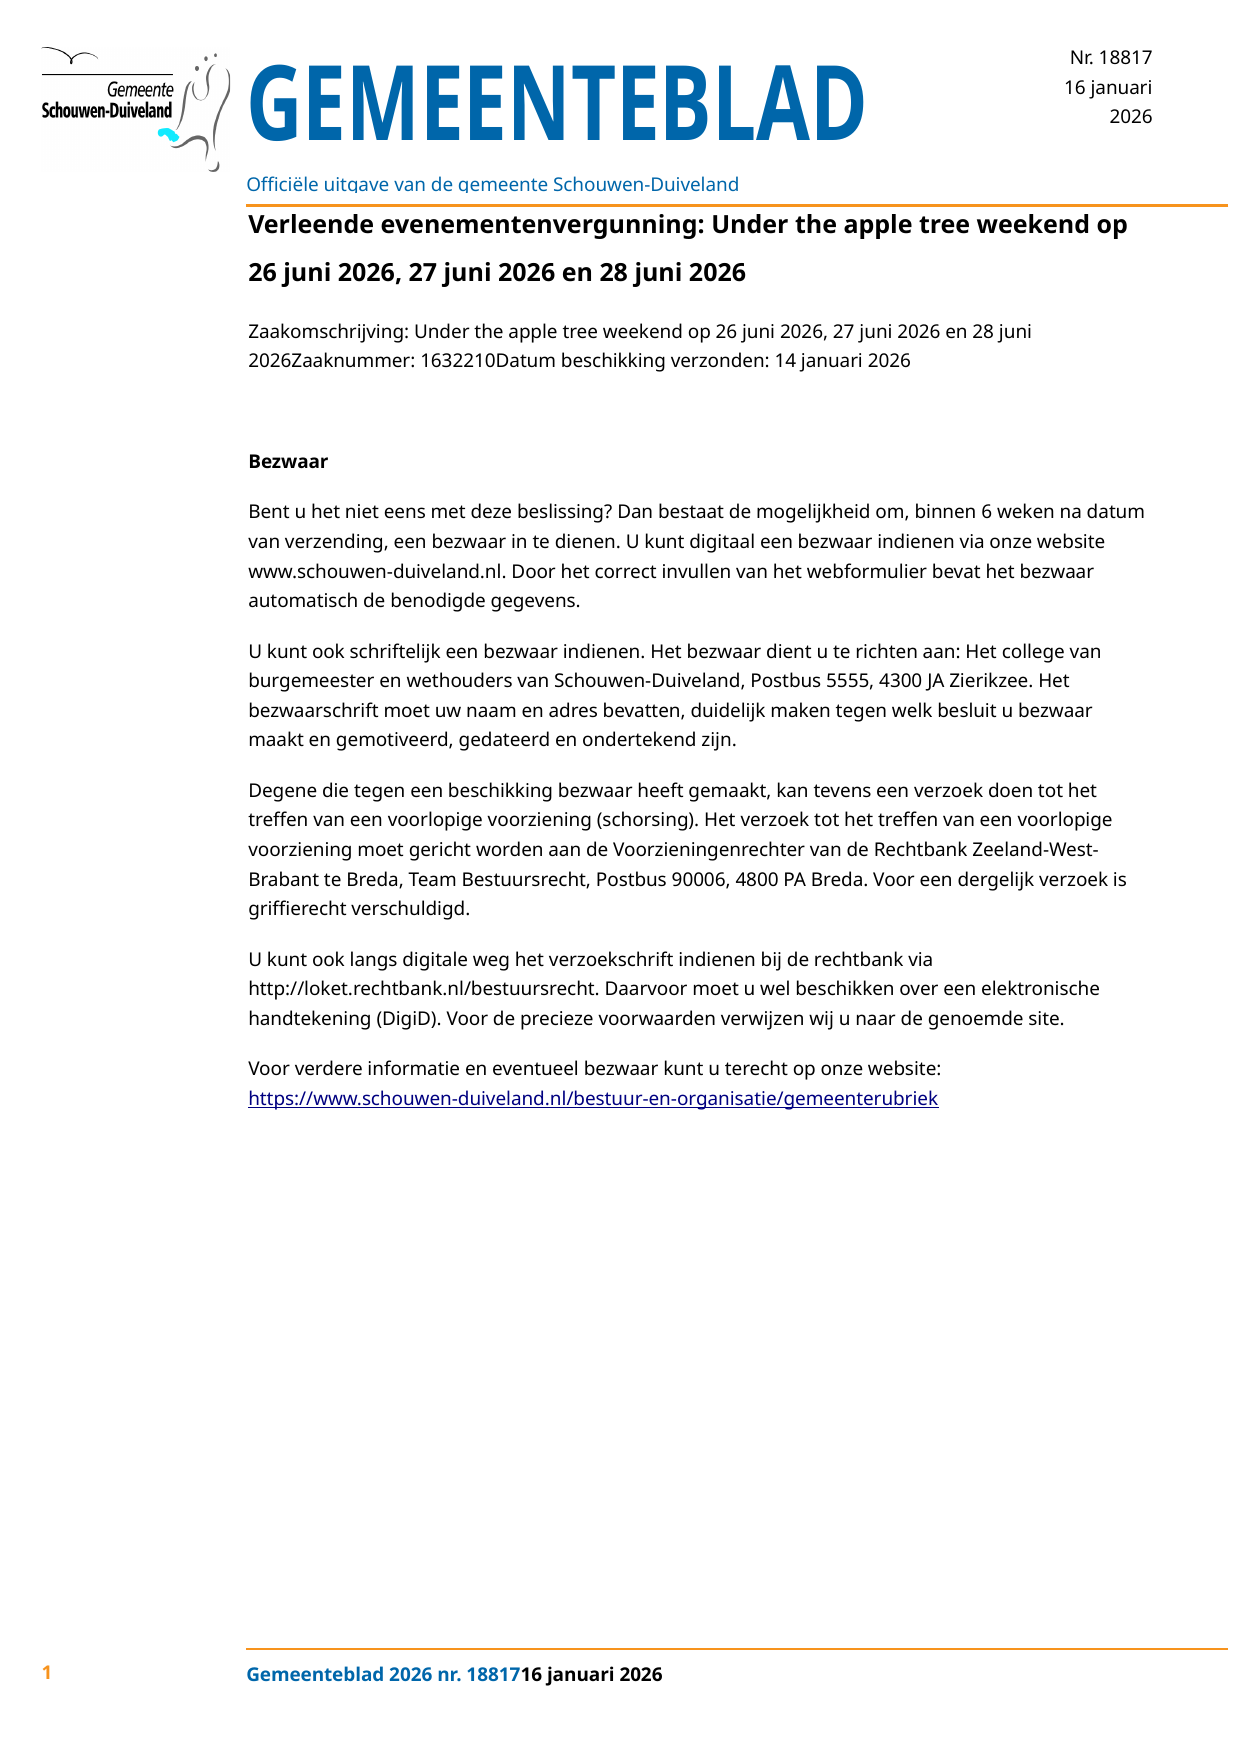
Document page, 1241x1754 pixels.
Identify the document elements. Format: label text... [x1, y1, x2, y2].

text Zaakomschrijving: Under the apple tree weekend op 26 juni 2026, 27 juni 2026 en 28 juni 2026Zaaknummer: 1632210Datum beschikking verzonden: 14 januari 2026 [248, 318, 1152, 373]
text U kunt ook schriftelijk een bezwaar indienen. Het bezwaar dient u te richten aan: Het college van burgemeester en wethouders van Schouwen-Duiveland, Postbus 5555, 4300 JA Zierikzee. Het bezwaarschrift moet uw naam en adres bevatten, duidelijk maken tegen welk besluit u bezwaar maakt en gemotiveerd, gedateerd en ondertekend zijn. [248, 638, 1152, 752]
text Verleende evenementenvergunning: Under the apple tree weekend op 26 juni 2026, 27 juni 2026 en 28 juni 2026 [248, 207, 1152, 288]
text Degene die tegen een beschikking bezwaar heeft gemaakt, kan tevens een verzoek doen tot het treffen van een voorlopige voorziening (schorsing). Het verzoek tot het treffen van een voorlopige voorziening moet gericht worden aan de Voorzieningenrechter van de Rechtbank Zeeland-West-Brabant te Breda, Team Bestuursrecht, Postbus 90006, 4800 PA Breda. Voor een dergelijk verzoek is griffierecht verschuldigd. [248, 777, 1152, 921]
picture [41, 47, 231, 172]
text U kunt ook langs digitale weg het verzoekschrift indienen bij de rechtbank via http://loket.rechtbank.nl/bestuursrecht. Daarvoor moet u wel beschikken over een elektronische handtekening (DigiD). Voor de precieze voorwaarden verwijzen wij u naar de genoemde site. [248, 946, 1152, 1031]
text Voor verdere informatie en eventueel bezwaar kunt u terecht op onze website: https://www.schouwen-duiveland.nl/bestuur-en-organisatie/gemeenterubriek [248, 1055, 1152, 1111]
text Bent u het niet eens met deze beslissing? Dan bestaat de mogelijkheid om, binnen 6 weken na datum van verzending, een bezwaar in te dienen. U kunt digitaal een bezwaar indienen via onze website www.schouwen-duiveland.nl. Door het correct invullen van het webformulier bevat het bezwaar automatisch de benodigde gegevens. [248, 499, 1152, 613]
text Bezwaar [248, 448, 1152, 474]
